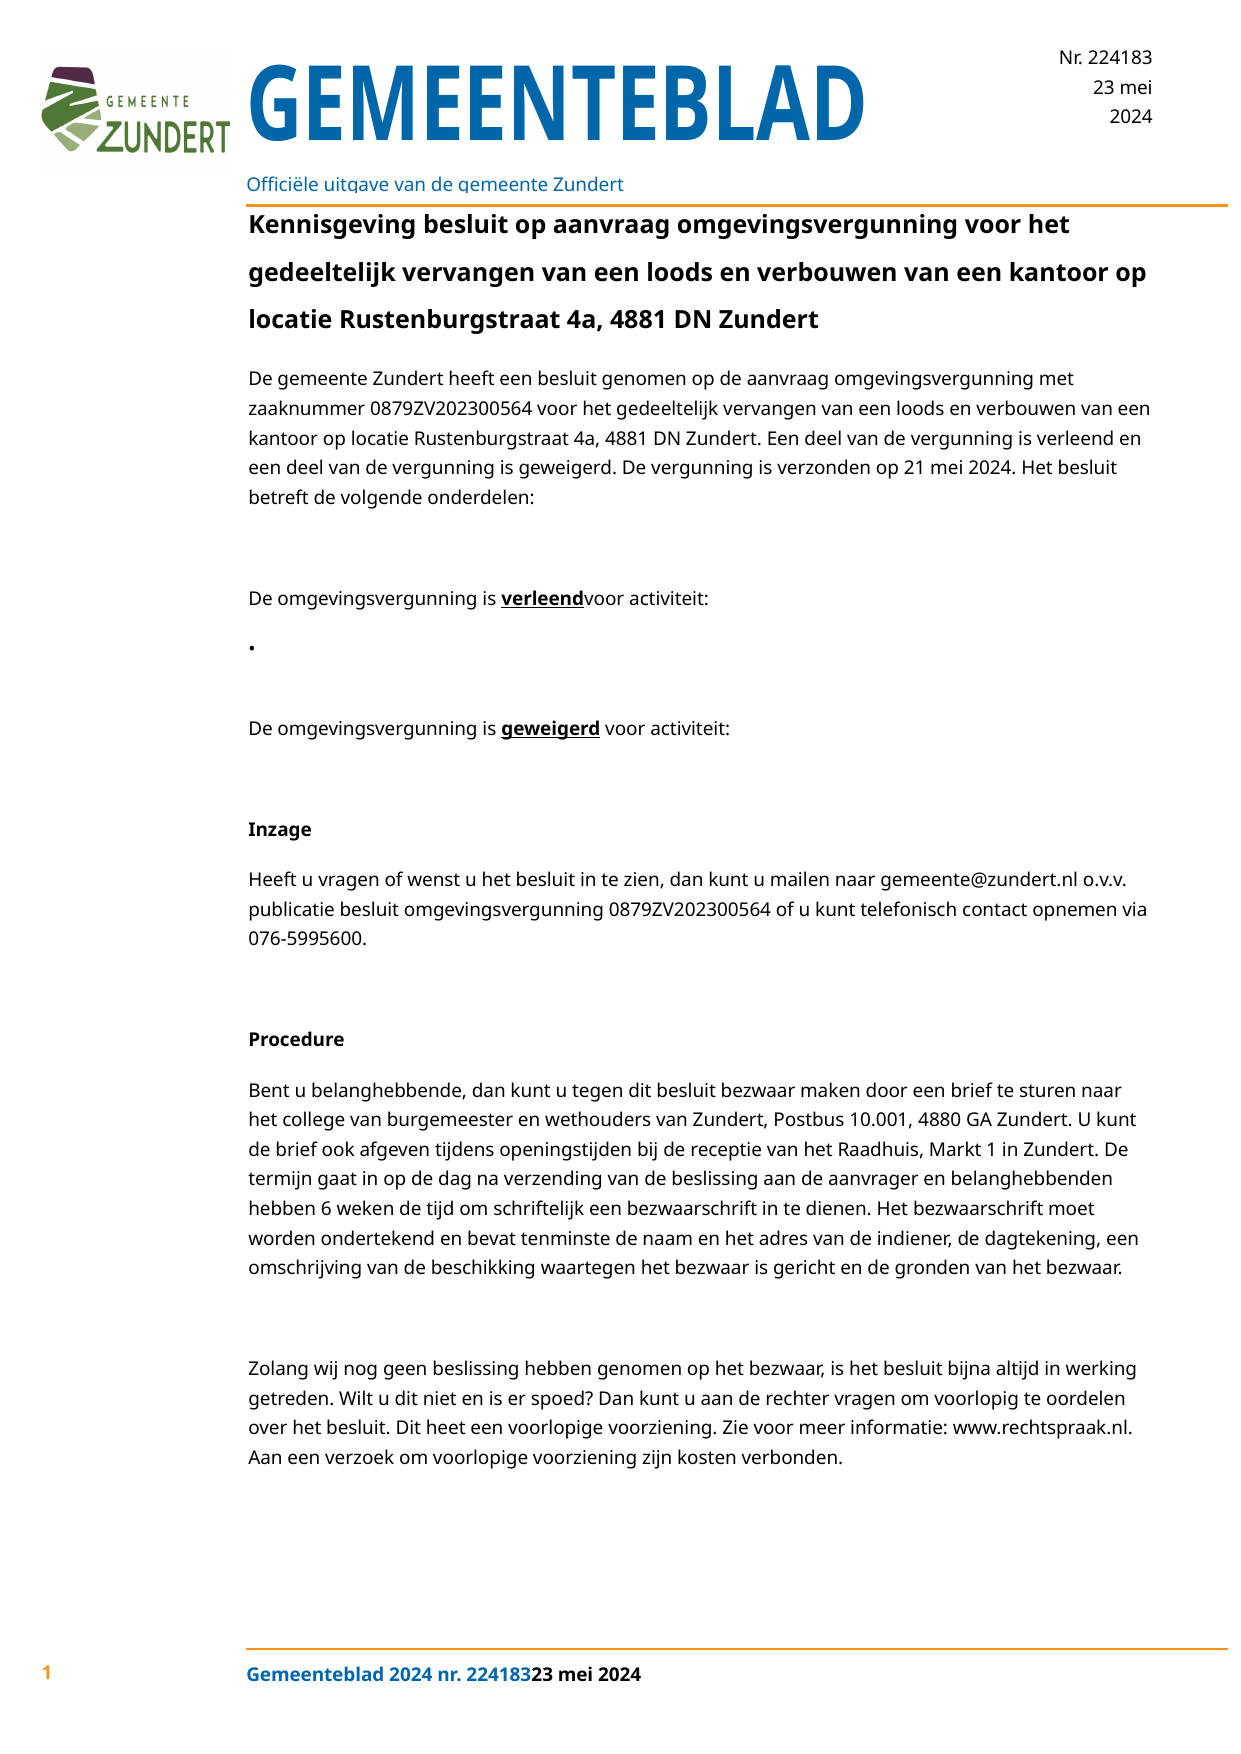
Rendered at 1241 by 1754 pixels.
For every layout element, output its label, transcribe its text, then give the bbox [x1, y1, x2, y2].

text Heeft u vragen of wenst u het besluit in te zien, dan kunt u mailen naar gemeente@zundert.nl o.v.v. publicatie besluit omgevingsvergunning 0879ZV202300564 of u kunt telefonisch contact opnemen via 076-5995600. [248, 866, 1152, 951]
text De gemeente Zundert heeft een besluit genomen op de aanvraag omgevingsvergunning met zaaknummer 0879ZV202300564 voor het gedeeltelijk vervangen van een loods en verbouwen van een kantoor op locatie Rustenburgstraat 4a, 4881 DN Zundert. Een deel van de vergunning is verleend en een deel van de vergunning is geweigerd. De vergunning is verzonden op 21 mei 2024. Het besluit betreft de volgende onderdelen: [248, 366, 1152, 509]
picture [41, 47, 231, 172]
text Zolang wij nog geen beslissing hebben genomen op het bezwaar, is het besluit bijna altijd in werking getreden. Wilt u dit niet en is er spoed? Dan kunt u aan de rechter vragen om voorlopig te oordelen over het besluit. Dit heet een voorlopige voorziening. Zie voor meer informatie: www.rechtspraak.nl. Aan een verzoek om voorlopige voorziening zijn kosten verbonden. [248, 1355, 1152, 1469]
text Bent u belanghebbende, dan kunt u tegen dit besluit bezwaar maken door een brief te sturen naar het college van burgemeester en wethouders van Zundert, Postbus 10.001, 4880 GA Zundert. U kunt de brief ook afgeven tijdens openingstijden bij de receptie van het Raadhuis, Markt 1 in Zundert. De termijn gaat in op de dag na verzending van de beslissing aan de aanvrager en belanghebbenden hebben 6 weken de tijd om schriftelijk een bezwaarschrift in te dienen. Het bezwaarschrift moet worden ondertekend en bevat tenminste de naam en het adres van de indiener, de dagtekening, een omschrijving van de beschikking waartegen het bezwaar is gericht en de gronden van het bezwaar. [248, 1077, 1152, 1280]
text Inzage [248, 816, 1152, 842]
text Procedure [248, 1026, 1152, 1052]
text Kennisgeving besluit op aanvraag omgevingsvergunning voor het gedeeltelijk vervangen van een loods en verbouwen van een kantoor op locatie Rustenburgstraat 4a, 4881 DN Zundert [248, 207, 1152, 336]
text De omgevingsvergunning is geweigerd voor activiteit: [248, 715, 1152, 741]
text De omgevingsvergunning is verleendvoor activiteit: [248, 585, 1152, 610]
